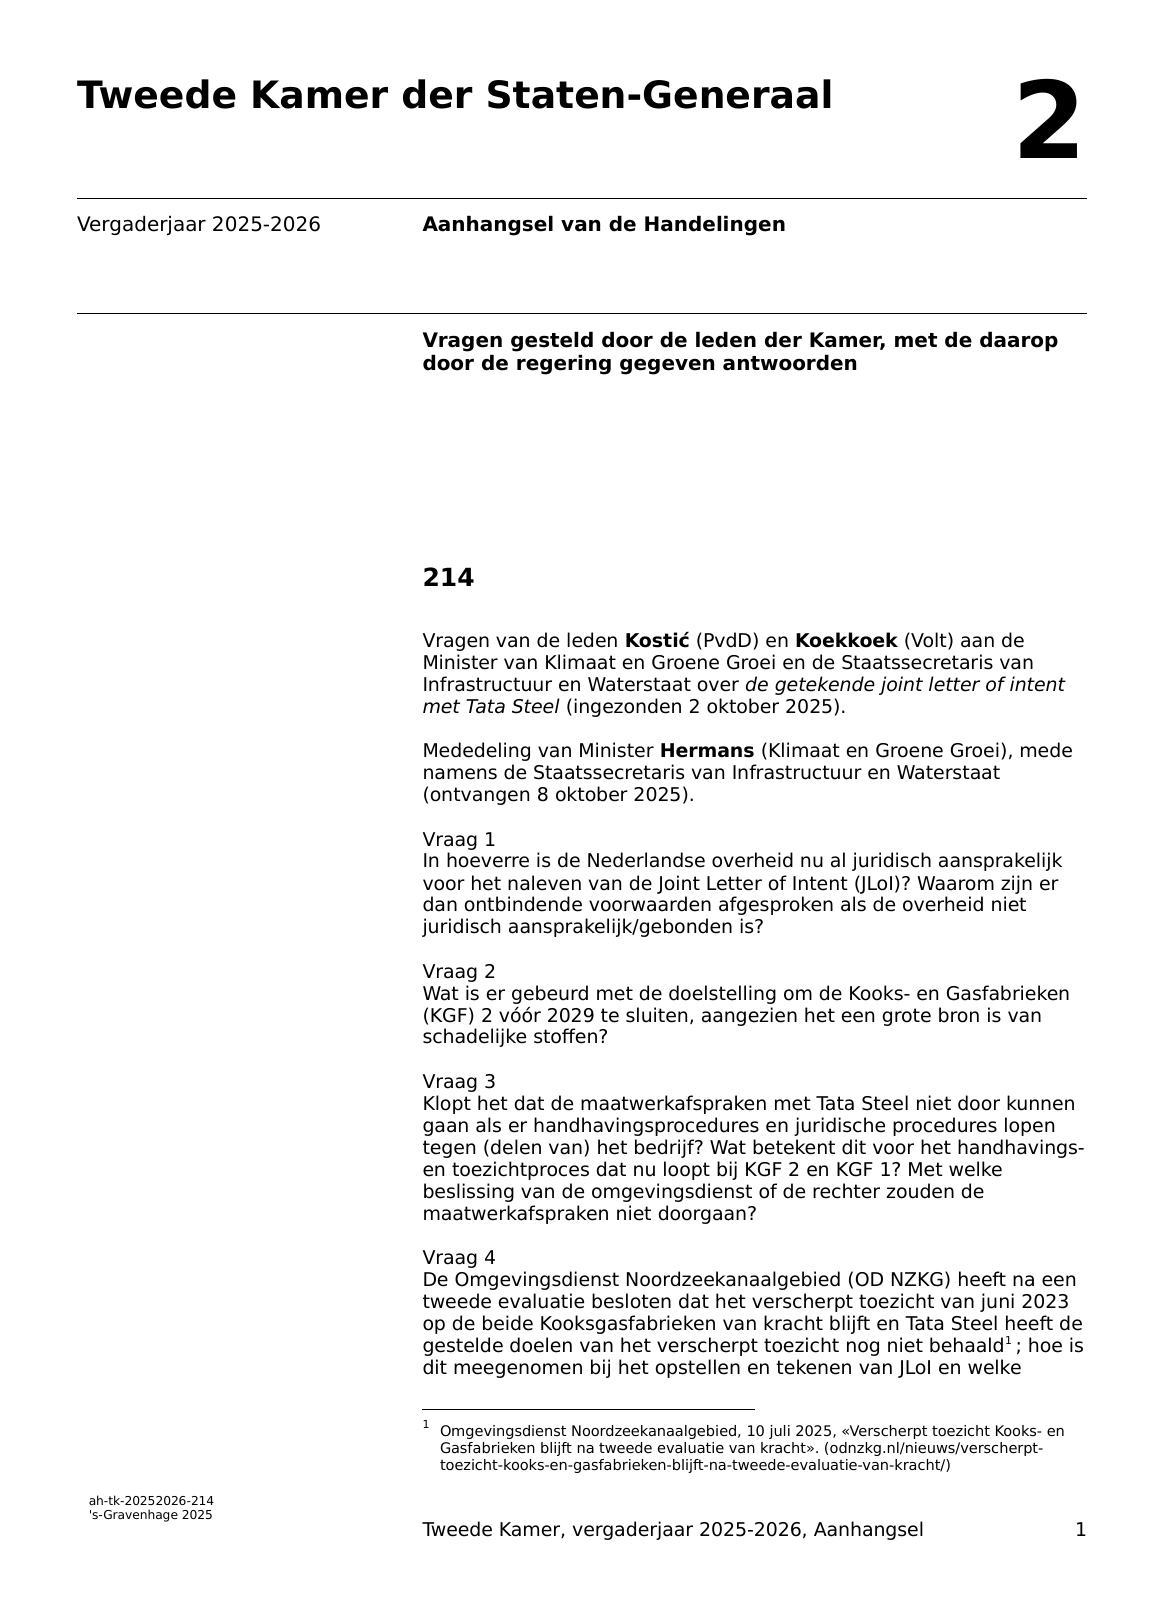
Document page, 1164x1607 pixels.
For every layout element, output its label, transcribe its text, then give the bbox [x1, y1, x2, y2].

text 's-Gravenhage 2025 [88, 1508, 323, 1522]
text Vraag 3 [422, 1071, 1087, 1093]
text De Omgevingsdienst Noordzeekanaalgebied (OD NZKG) heeft na een tweede evaluatie besloten dat het verscherpt toezicht van juni 2023 op de beide Kooksgasfabrieken van kracht blijft en Tata Steel heeft de gestelde doelen van het verscherpt toezicht nog niet behaald; hoe is dit meegenomen bij het opstellen en tekenen van JLoI en welke [422, 1269, 1087, 1378]
table_cell Vergaderjaar 2025-2026 [77, 199, 422, 313]
text ah-tk-20252026-214 [88, 1494, 323, 1508]
text Mededeling van Minister Hermans (Klimaat en Groene Groei), mede namens de Staatssecretaris van Infrastructuur en Waterstaat (ontvangen 8 oktober 2025). [422, 740, 1087, 806]
table_cell Aanhangsel van de Handelingen [422, 199, 1087, 313]
text In hoeverre is de Nederlandse overheid nu al juridisch aansprakelijk voor het naleven van de Joint Letter of Intent (JLoI)? Waarom zijn er dan ontbindende voorwaarden afgesproken als de overheid niet juridisch aansprakelijk/gebonden is? [422, 850, 1087, 938]
table_header 2 [886, 59, 1087, 198]
text Vragen van de leden Kostić (PvdD) en Koekkoek (Volt) aan de Minister van Klimaat en Groene Groei en de Staatssecretaris van Infrastructuur en Waterstaat over de getekende joint letter of intent met Tata Steel (ingezonden 2 oktober 2025). [422, 630, 1087, 718]
table_cell [77, 314, 422, 375]
table_header Tweede Kamer der Staten-Generaal [77, 59, 886, 198]
text Klopt het dat de maatwerkafspraken met Tata Steel niet door kunnen gaan als er handhavingsprocedures en juridische procedures lopen tegen (delen van) het bedrijf? Wat betekent dit voor het handhavings- en toezichtproces dat nu loopt bij KGF 2 en KGF 1? Met welke beslissing van de omgevingsdienst of de rechter zouden de maatwerkafspraken niet doorgaan? [422, 1093, 1087, 1224]
text Omgevingsdienst Noordzeekanaalgebied, 10 juli 2025, «Verscherpt toezicht Kooks- en Gasfabrieken blijft na tweede evaluatie van kracht». (odnzkg.nl/nieuws/verscherpt-toezicht-kooks-en-gasfabrieken-blijft-na-tweede-evaluatie-van-kracht/) [422, 1418, 1087, 1474]
text Wat is er gebeurd met de doelstelling om de Kooks- en Gasfabrieken (KGF) 2 vóór 2029 te sluiten, aangezien het een grote bron is van schadelijke stoffen? [422, 982, 1087, 1048]
table_cell Vragen gesteld door de leden der Kamer, met de daarop door de regering gegeven antwoorden [422, 314, 1087, 375]
text 214 [422, 563, 1087, 592]
text Vraag 2 [422, 961, 1087, 982]
text Vraag 1 [422, 828, 1087, 850]
text Vraag 4 [422, 1247, 1087, 1269]
